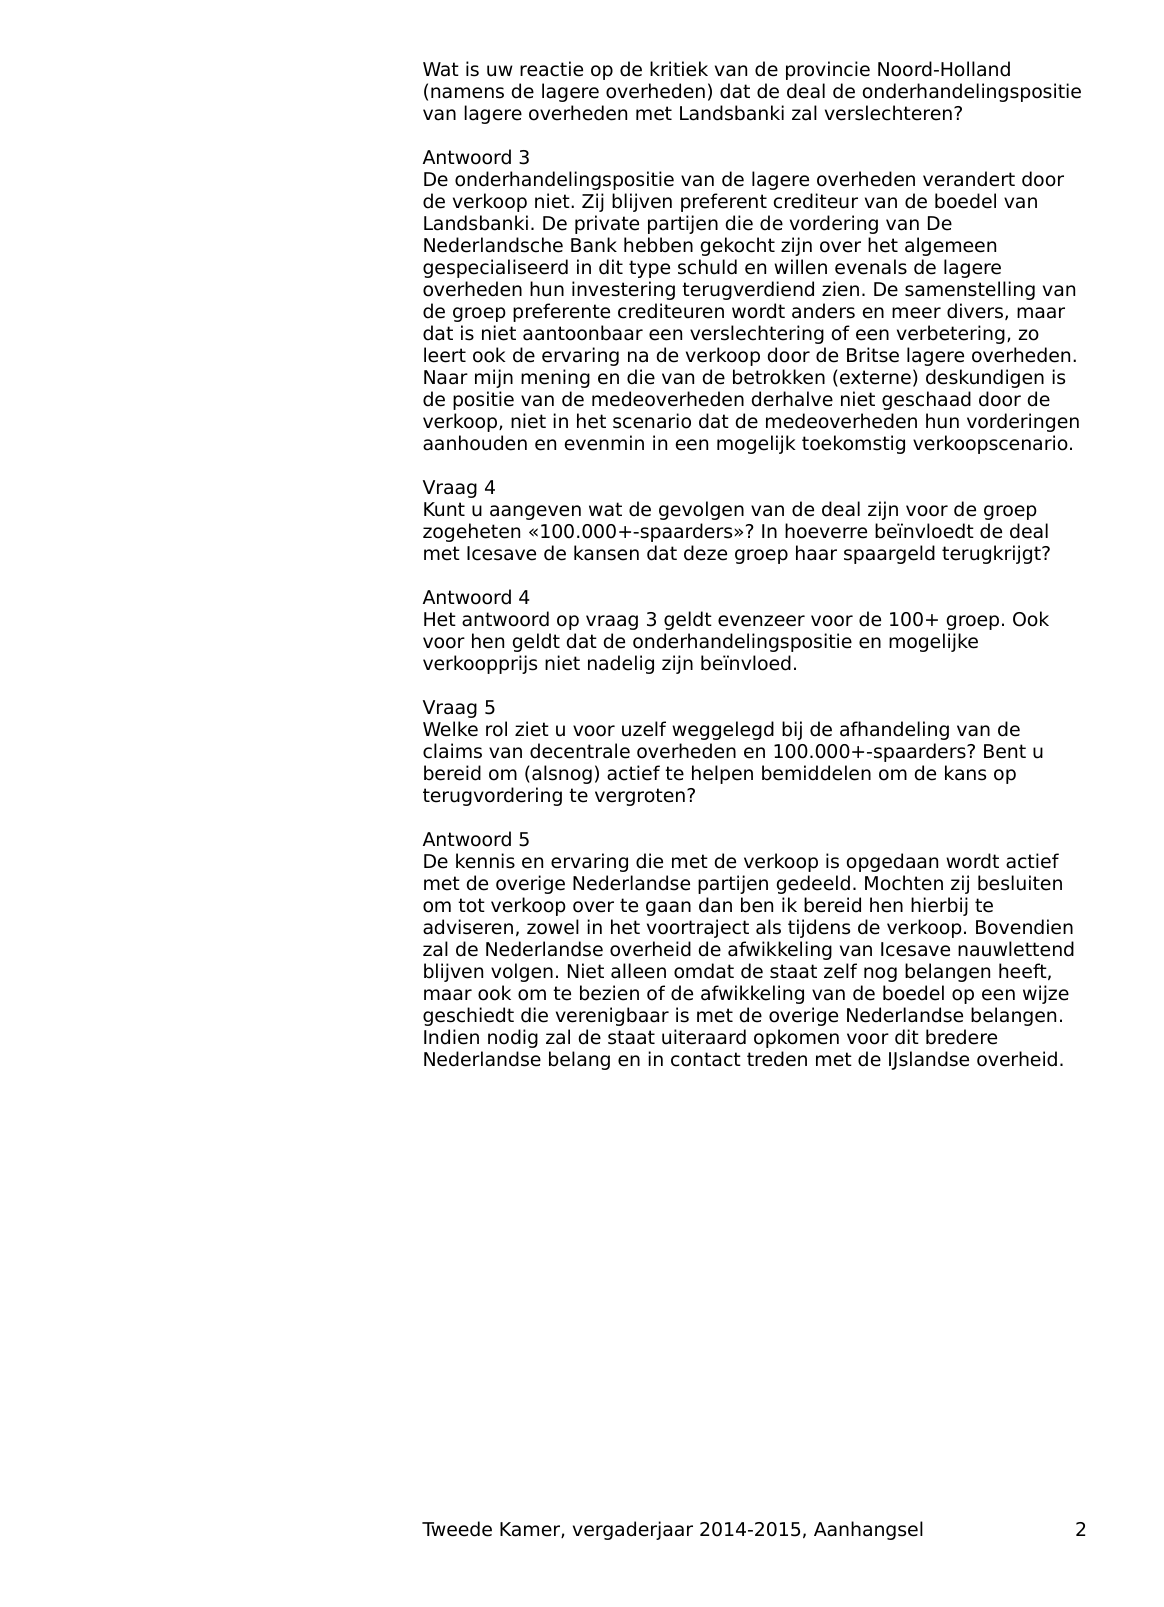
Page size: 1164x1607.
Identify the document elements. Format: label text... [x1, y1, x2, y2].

text Antwoord 3 [422, 147, 1087, 169]
text Welke rol ziet u voor uzelf weggelegd bij de afhandeling van de claims van decentrale overheden en 100.000+-spaarders? Bent u bereid om (alsnog) actief te helpen bemiddelen om de kans op terugvordering te vergroten? [422, 719, 1087, 807]
text Het antwoord op vraag 3 geldt evenzeer voor de 100+ groep. Ook voor hen geldt dat de onderhandelingspositie en mogelijke verkoopprijs niet nadelig zijn beïnvloed. [422, 609, 1087, 675]
text Wat is uw reactie op de kritiek van de provincie Noord-Holland (namens de lagere overheden) dat de deal de onderhandelingspositie van lagere overheden met Landsbanki zal verslechteren? [422, 59, 1087, 125]
text Antwoord 4 [422, 587, 1087, 609]
text Vraag 5 [422, 697, 1087, 719]
text De onderhandelingspositie van de lagere overheden verandert door de verkoop niet. Zij blijven preferent crediteur van de boedel van Landsbanki. De private partijen die de vordering van De Nederlandsche Bank hebben gekocht zijn over het algemeen gespecialiseerd in dit type schuld en willen evenals de lagere overheden hun investering terugverdiend zien. De samenstelling van de groep preferente crediteuren wordt anders en meer divers, maar dat is niet aantoonbaar een verslechtering of een verbetering, zo leert ook de ervaring na de verkoop door de Britse lagere overheden. Naar mijn mening en die van de betrokken (externe) deskundigen is de positie van de medeoverheden derhalve niet geschaad door de verkoop, niet in het scenario dat de medeoverheden hun vorderingen aanhouden en evenmin in een mogelijk toekomstig verkoopscenario. [422, 169, 1087, 455]
text Antwoord 5 [422, 829, 1087, 851]
text Kunt u aangeven wat de gevolgen van de deal zijn voor de groep zogeheten «100.000+-spaarders»? In hoeverre beïnvloedt de deal met Icesave de kansen dat deze groep haar spaargeld terugkrijgt? [422, 499, 1087, 565]
text Vraag 4 [422, 477, 1087, 499]
text De kennis en ervaring die met de verkoop is opgedaan wordt actief met de overige Nederlandse partijen gedeeld. Mochten zij besluiten om tot verkoop over te gaan dan ben ik bereid hen hierbij te adviseren, zowel in het voortraject als tijdens de verkoop. Bovendien zal de Nederlandse overheid de afwikkeling van Icesave nauwlettend blijven volgen. Niet alleen omdat de staat zelf nog belangen heeft, maar ook om te bezien of de afwikkeling van de boedel op een wijze geschiedt die verenigbaar is met de overige Nederlandse belangen. Indien nodig zal de staat uiteraard opkomen voor dit bredere Nederlandse belang en in contact treden met de IJslandse overheid. [422, 851, 1087, 1071]
